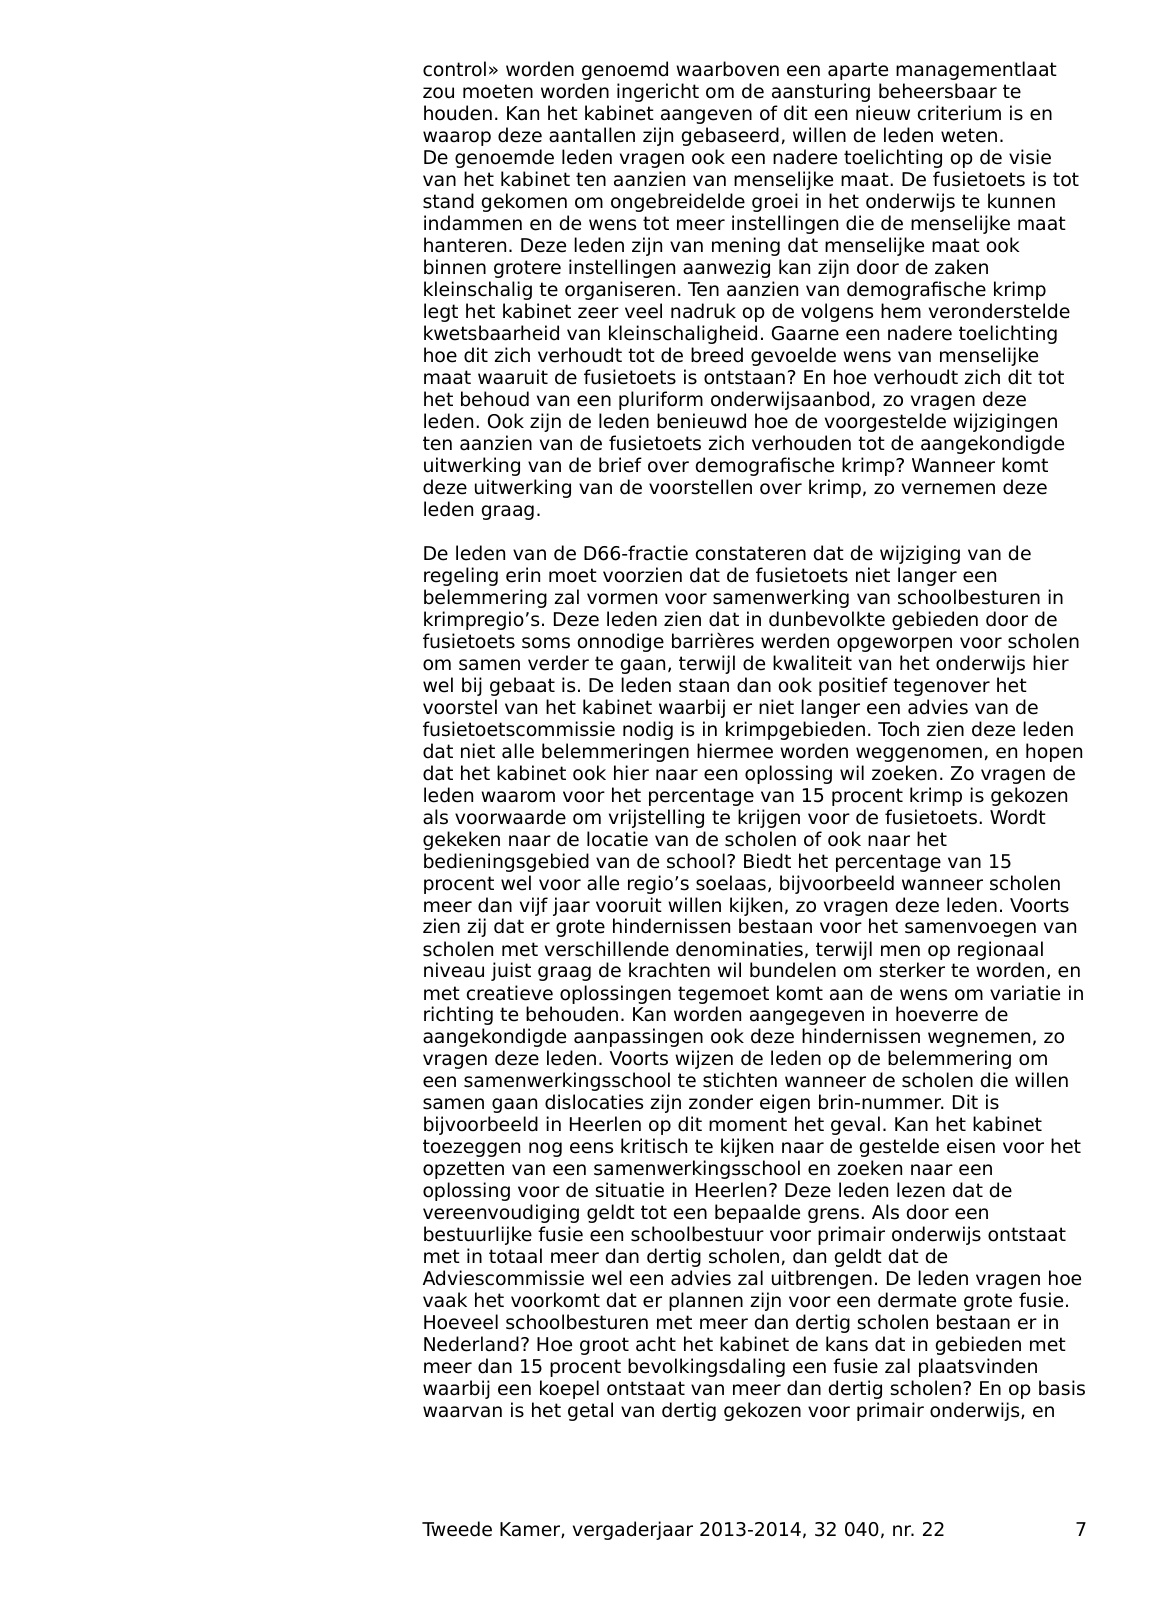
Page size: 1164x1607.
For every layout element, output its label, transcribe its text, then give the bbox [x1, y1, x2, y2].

text De leden van de D66-fractie constateren dat de wijziging van de regeling erin moet voorzien dat de fusietoets niet langer een belemmering zal vormen voor samenwerking van schoolbesturen in krimpregio’s. Deze leden zien dat in dunbevolkte gebieden door de fusietoets soms onnodige barrières werden opgeworpen voor scholen om samen verder te gaan, terwijl de kwaliteit van het onderwijs hier wel bij gebaat is. De leden staan dan ook positief tegenover het voorstel van het kabinet waarbij er niet langer een advies van de fusietoetscommissie nodig is in krimpgebieden. Toch zien deze leden dat niet alle belemmeringen hiermee worden weggenomen, en hopen dat het kabinet ook hier naar een oplossing wil zoeken. Zo vragen de leden waarom voor het percentage van 15 procent krimp is gekozen als voorwaarde om vrijstelling te krijgen voor de fusietoets. Wordt gekeken naar de locatie van de scholen of ook naar het bedieningsgebied van de school? Biedt het percentage van 15 procent wel voor alle regio’s soelaas, bijvoorbeeld wanneer scholen meer dan vijf jaar vooruit willen kijken, zo vragen deze leden. Voorts zien zij dat er grote hindernissen bestaan voor het samenvoegen van scholen met verschillende denominaties, terwijl men op regionaal niveau juist graag de krachten wil bundelen om sterker te worden, en met creatieve oplossingen tegemoet komt aan de wens om variatie in richting te behouden. Kan worden aangegeven in hoeverre de aangekondigde aanpassingen ook deze hindernissen wegnemen, zo vragen deze leden. Voorts wijzen de leden op de belemmering om een samenwerkingsschool te stichten wanneer de scholen die willen samen gaan dislocaties zijn zonder eigen brin-nummer. Dit is bijvoorbeeld in Heerlen op dit moment het geval. Kan het kabinet toezeggen nog eens kritisch te kijken naar de gestelde eisen voor het opzetten van een samenwerkingsschool en zoeken naar een oplossing voor de situatie in Heerlen? Deze leden lezen dat de vereenvoudiging geldt tot een bepaalde grens. Als door een bestuurlijke fusie een schoolbestuur voor primair onderwijs ontstaat met in totaal meer dan dertig scholen, dan geldt dat de Adviescommissie wel een advies zal uitbrengen. De leden vragen hoe vaak het voorkomt dat er plannen zijn voor een dermate grote fusie. Hoeveel schoolbesturen met meer dan dertig scholen bestaan er in Nederland? Hoe groot acht het kabinet de kans dat in gebieden met meer dan 15 procent bevolkingsdaling een fusie zal plaatsvinden waarbij een koepel ontstaat van meer dan dertig scholen? En op basis waarvan is het getal van dertig gekozen voor primair onderwijs, en [422, 543, 1087, 1422]
text control» worden genoemd waarboven een aparte managementlaat zou moeten worden ingericht om de aansturing beheersbaar te houden. Kan het kabinet aangeven of dit een nieuw criterium is en waarop deze aantallen zijn gebaseerd, willen de leden weten. [422, 59, 1087, 147]
text De genoemde leden vragen ook een nadere toelichting op de visie van het kabinet ten aanzien van menselijke maat. De fusietoets is tot stand gekomen om ongebreidelde groei in het onderwijs te kunnen indammen en de wens tot meer instellingen die de menselijke maat hanteren. Deze leden zijn van mening dat menselijke maat ook binnen grotere instellingen aanwezig kan zijn door de zaken kleinschalig te organiseren. Ten aanzien van demografische krimp legt het kabinet zeer veel nadruk op de volgens hem veronderstelde kwetsbaarheid van kleinschaligheid. Gaarne een nadere toelichting hoe dit zich verhoudt tot de breed gevoelde wens van menselijke maat waaruit de fusietoets is ontstaan? En hoe verhoudt zich dit tot het behoud van een pluriform onderwijsaanbod, zo vragen deze leden. Ook zijn de leden benieuwd hoe de voorgestelde wijzigingen ten aanzien van de fusietoets zich verhouden tot de aangekondigde uitwerking van de brief over demografische krimp? Wanneer komt deze uitwerking van de voorstellen over krimp, zo vernemen deze leden graag. [422, 147, 1087, 521]
